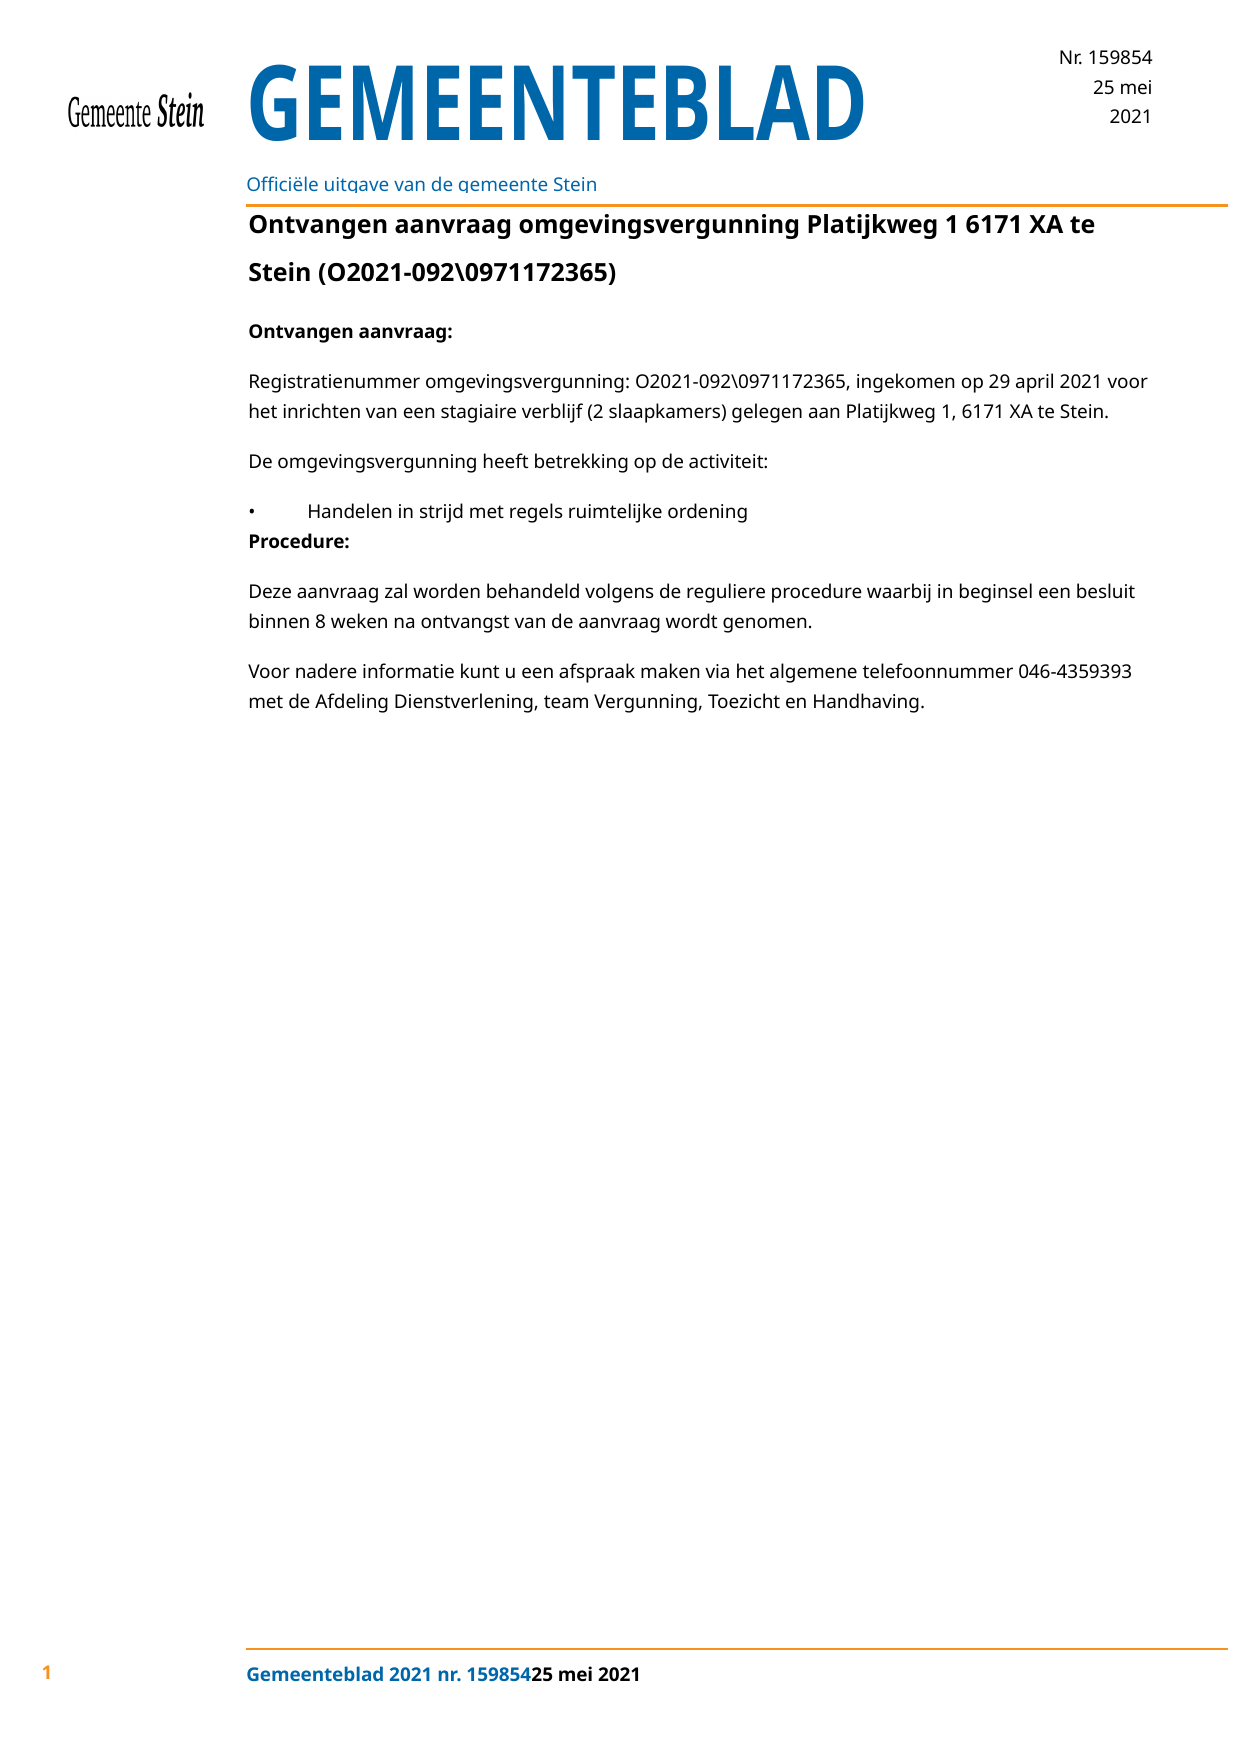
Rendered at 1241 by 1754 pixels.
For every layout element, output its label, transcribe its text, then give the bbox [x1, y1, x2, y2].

text Voor nadere informatie kunt u een afspraak maken via het algemene telefoonnummer 046-4359393 met de Afdeling Dienstverlening, team Vergunning, Toezicht en Handhaving. [248, 659, 1152, 714]
text De omgevingsvergunning heeft betrekking op de activiteit: [248, 448, 1152, 474]
text Registratienummer omgevingsvergunning: O2021-092\0971172365, ingekomen op 29 april 2021 voor het inrichten van een stagiaire verblijf (2 slaapkamers) gelegen aan Platijkweg 1, 6171 XA te Stein. [248, 368, 1152, 424]
list Handelen in strijd met regels ruimtelijke ordening [248, 499, 1152, 524]
text Ontvangen aanvraag omgevingsvergunning Platijkweg 1 6171 XA te Stein (O2021-092\0971172365) [248, 207, 1152, 288]
text Ontvangen aanvraag: [248, 318, 1152, 344]
picture [41, 47, 231, 172]
text Deze aanvraag zal worden behandeld volgens de reguliere procedure waarbij in beginsel een besluit binnen 8 weken na ontvangst van de aanvraag wordt genomen. [248, 579, 1152, 634]
text Procedure: [248, 528, 1152, 554]
